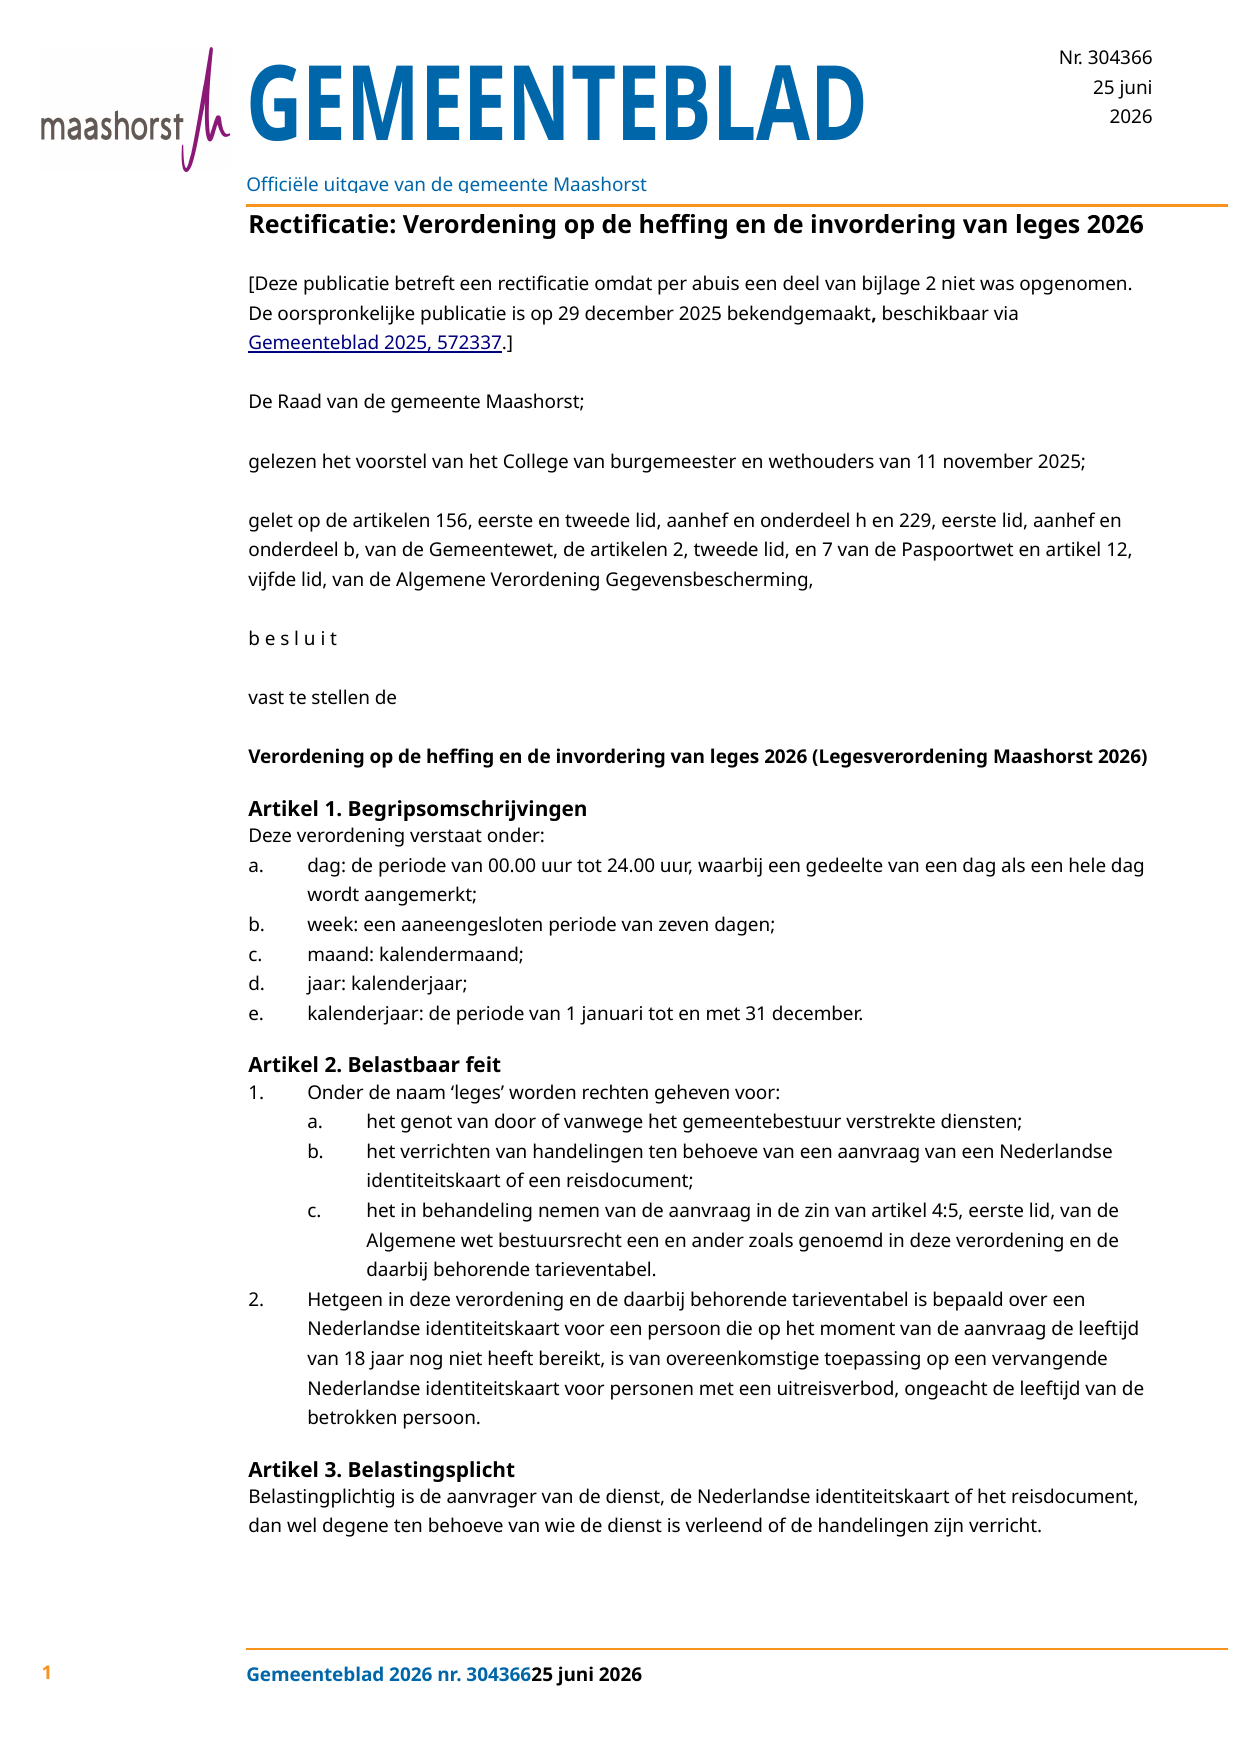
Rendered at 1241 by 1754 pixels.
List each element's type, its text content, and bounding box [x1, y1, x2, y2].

list het in behandeling nemen van de aanvraag in de zin van artikel 4:5, eerste lid, van de Algemene wet bestuursrecht een en ander zoals genoemd in deze verordening en de daarbij behorende tarieventabel. [307, 1197, 1152, 1282]
text vast te stellen de [248, 684, 1152, 710]
list het verrichten van handelingen ten behoeve van een aanvraag van een Nederlandse identiteitskaart of een reisdocument; [307, 1138, 1152, 1193]
list dag: de periode van 00.00 uur tot 24.00 uur, waarbij een gedeelte van een dag als een hele dag wordt aangemerkt; [248, 852, 1152, 907]
list jaar: kalenderjaar; [248, 970, 1152, 996]
text [Deze publicatie betreft een rectificatie omdat per abuis een deel van bijlage 2 niet was opgenomen. De oorspronkelijke publicatie is op 29 december 2025 bekendgemaakt, beschikbaar via Gemeenteblad 2025, 572337.] [248, 270, 1152, 355]
list kalenderjaar: de periode van 1 januari tot en met 31 december. [248, 1000, 1152, 1026]
text De Raad van de gemeente Maashorst; [248, 389, 1152, 414]
text gelezen het voorstel van het College van burgemeester en wethouders van 11 november 2025; [248, 448, 1152, 473]
list Hetgeen in deze verordening en de daarbij behorende tarieventabel is bepaald over een Nederlandse identiteitskaart voor een persoon die op het moment van de aanvraag de leeftijd van 18 jaar nog niet heeft bereikt, is van overeenkomstige toepassing op een vervangende Nederlandse identiteitskaart voor personen met een uitreisverbod, ongeacht de leeftijd van de betrokken persoon. [248, 1286, 1152, 1430]
text gelet op de artikelen 156, eerste en tweede lid, aanhef en onderdeel h en 229, eerste lid, aanhef en onderdeel b, van de Gemeentewet, de artikelen 2, tweede lid, en 7 van de Paspoortwet en artikel 12, vijfde lid, van de Algemene Verordening Gegevensbescherming, [248, 507, 1152, 592]
text Artikel 1. Begripsomschrijvingen [248, 794, 1152, 822]
text Deze verordening verstaat onder: [248, 822, 1152, 848]
list het genot van door of vanwege het gemeentebestuur verstrekte diensten; [307, 1108, 1152, 1134]
text b e s l u i t [248, 625, 1152, 651]
text Rectificatie: Verordening op de heffing en de invordering van leges 2026 [248, 207, 1152, 241]
text Artikel 3. Belastingsplicht [248, 1455, 1152, 1483]
text Artikel 2. Belastbaar feit [248, 1050, 1152, 1079]
text Verordening op de heffing en de invordering van leges 2026 (Legesverordening Maashorst 2026) [248, 744, 1152, 769]
list Onder de naam ‘leges’ worden rechten geheven voor: [248, 1079, 1152, 1104]
list maand: kalendermaand; [248, 941, 1152, 967]
picture [41, 47, 231, 172]
text Belastingplichtig is de aanvrager van de dienst, de Nederlandse identiteitskaart of het reisdocument, dan wel degene ten behoeve van wie de dienst is verleend of de handelingen zijn verricht. [248, 1483, 1152, 1538]
list week: een aaneengesloten periode van zeven dagen; [248, 911, 1152, 937]
